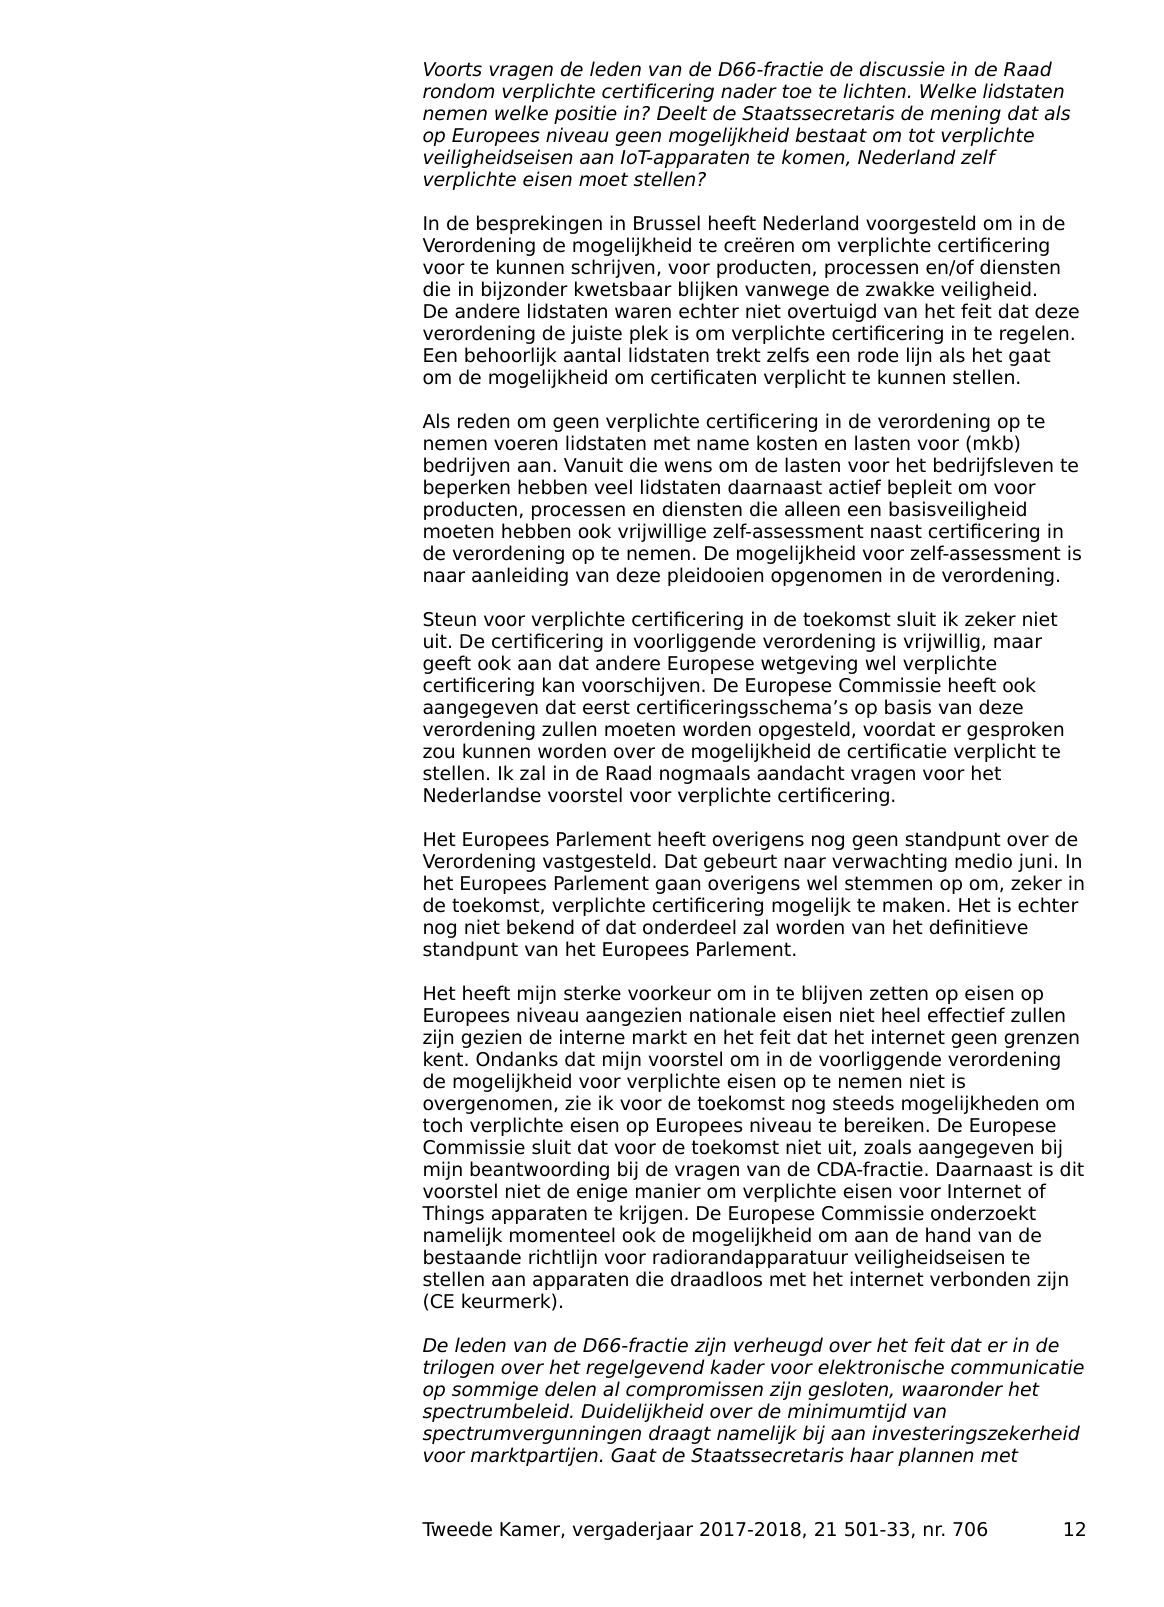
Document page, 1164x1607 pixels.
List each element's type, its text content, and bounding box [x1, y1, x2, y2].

text De leden van de D66-fractie zijn verheugd over het feit dat er in de trilogen over het regelgevend kader voor elektronische communicatie op sommige delen al compromissen zijn gesloten, waaronder het spectrumbeleid. Duidelijkheid over de minimumtijd van spectrumvergunningen draagt namelijk bij aan investeringszekerheid voor marktpartijen. Gaat de Staatssecretaris haar plannen met [422, 1335, 1087, 1467]
text Het heeft mijn sterke voorkeur om in te blijven zetten op eisen op Europees niveau aangezien nationale eisen niet heel effectief zullen zijn gezien de interne markt en het feit dat het internet geen grenzen kent. Ondanks dat mijn voorstel om in de voorliggende verordening de mogelijkheid voor verplichte eisen op te nemen niet is overgenomen, zie ik voor de toekomst nog steeds mogelijkheden om toch verplichte eisen op Europees niveau te bereiken. De Europese Commissie sluit dat voor de toekomst niet uit, zoals aangegeven bij mijn beantwoording bij de vragen van de CDA-fractie. Daarnaast is dit voorstel niet de enige manier om verplichte eisen voor Internet of Things apparaten te krijgen. De Europese Commissie onderzoekt namelijk momenteel ook de mogelijkheid om aan de hand van de bestaande richtlijn voor radiorandapparatuur veiligheidseisen te stellen aan apparaten die draadloos met het internet verbonden zijn (CE keurmerk). [422, 983, 1087, 1313]
text De andere lidstaten waren echter niet overtuigd van het feit dat deze verordening de juiste plek is om verplichte certificering in te regelen. Een behoorlijk aantal lidstaten trekt zelfs een rode lijn als het gaat om de mogelijkheid om certificaten verplicht te kunnen stellen. [422, 301, 1087, 389]
text Voorts vragen de leden van de D66-fractie de discussie in de Raad rondom verplichte certificering nader toe te lichten. Welke lidstaten nemen welke positie in? Deelt de Staatssecretaris de mening dat als op Europees niveau geen mogelijkheid bestaat om tot verplichte veiligheidseisen aan IoT-apparaten te komen, Nederland zelf verplichte eisen moet stellen? [422, 59, 1087, 191]
text Het Europees Parlement heeft overigens nog geen standpunt over de Verordening vastgesteld. Dat gebeurt naar verwachting medio juni. In het Europees Parlement gaan overigens wel stemmen op om, zeker in de toekomst, verplichte certificering mogelijk te maken. Het is echter nog niet bekend of dat onderdeel zal worden van het definitieve standpunt van het Europees Parlement. [422, 829, 1087, 961]
text Als reden om geen verplichte certificering in de verordening op te nemen voeren lidstaten met name kosten en lasten voor (mkb) bedrijven aan. Vanuit die wens om de lasten voor het bedrijfsleven te beperken hebben veel lidstaten daarnaast actief bepleit om voor producten, processen en diensten die alleen een basisveiligheid moeten hebben ook vrijwillige zelf-assessment naast certificering in de verordening op te nemen. De mogelijkheid voor zelf-assessment is naar aanleiding van deze pleidooien opgenomen in de verordening. [422, 411, 1087, 587]
text Steun voor verplichte certificering in de toekomst sluit ik zeker niet uit. De certificering in voorliggende verordening is vrijwillig, maar geeft ook aan dat andere Europese wetgeving wel verplichte certificering kan voorschijven. De Europese Commissie heeft ook aangegeven dat eerst certificeringsschema’s op basis van deze verordening zullen moeten worden opgesteld, voordat er gesproken zou kunnen worden over de mogelijkheid de certificatie verplicht te stellen. Ik zal in de Raad nogmaals aandacht vragen voor het Nederlandse voorstel voor verplichte certificering. [422, 609, 1087, 807]
text In de besprekingen in Brussel heeft Nederland voorgesteld om in de Verordening de mogelijkheid te creëren om verplichte certificering voor te kunnen schrijven, voor producten, processen en/of diensten die in bijzonder kwetsbaar blijken vanwege de zwakke veiligheid. [422, 213, 1087, 301]
